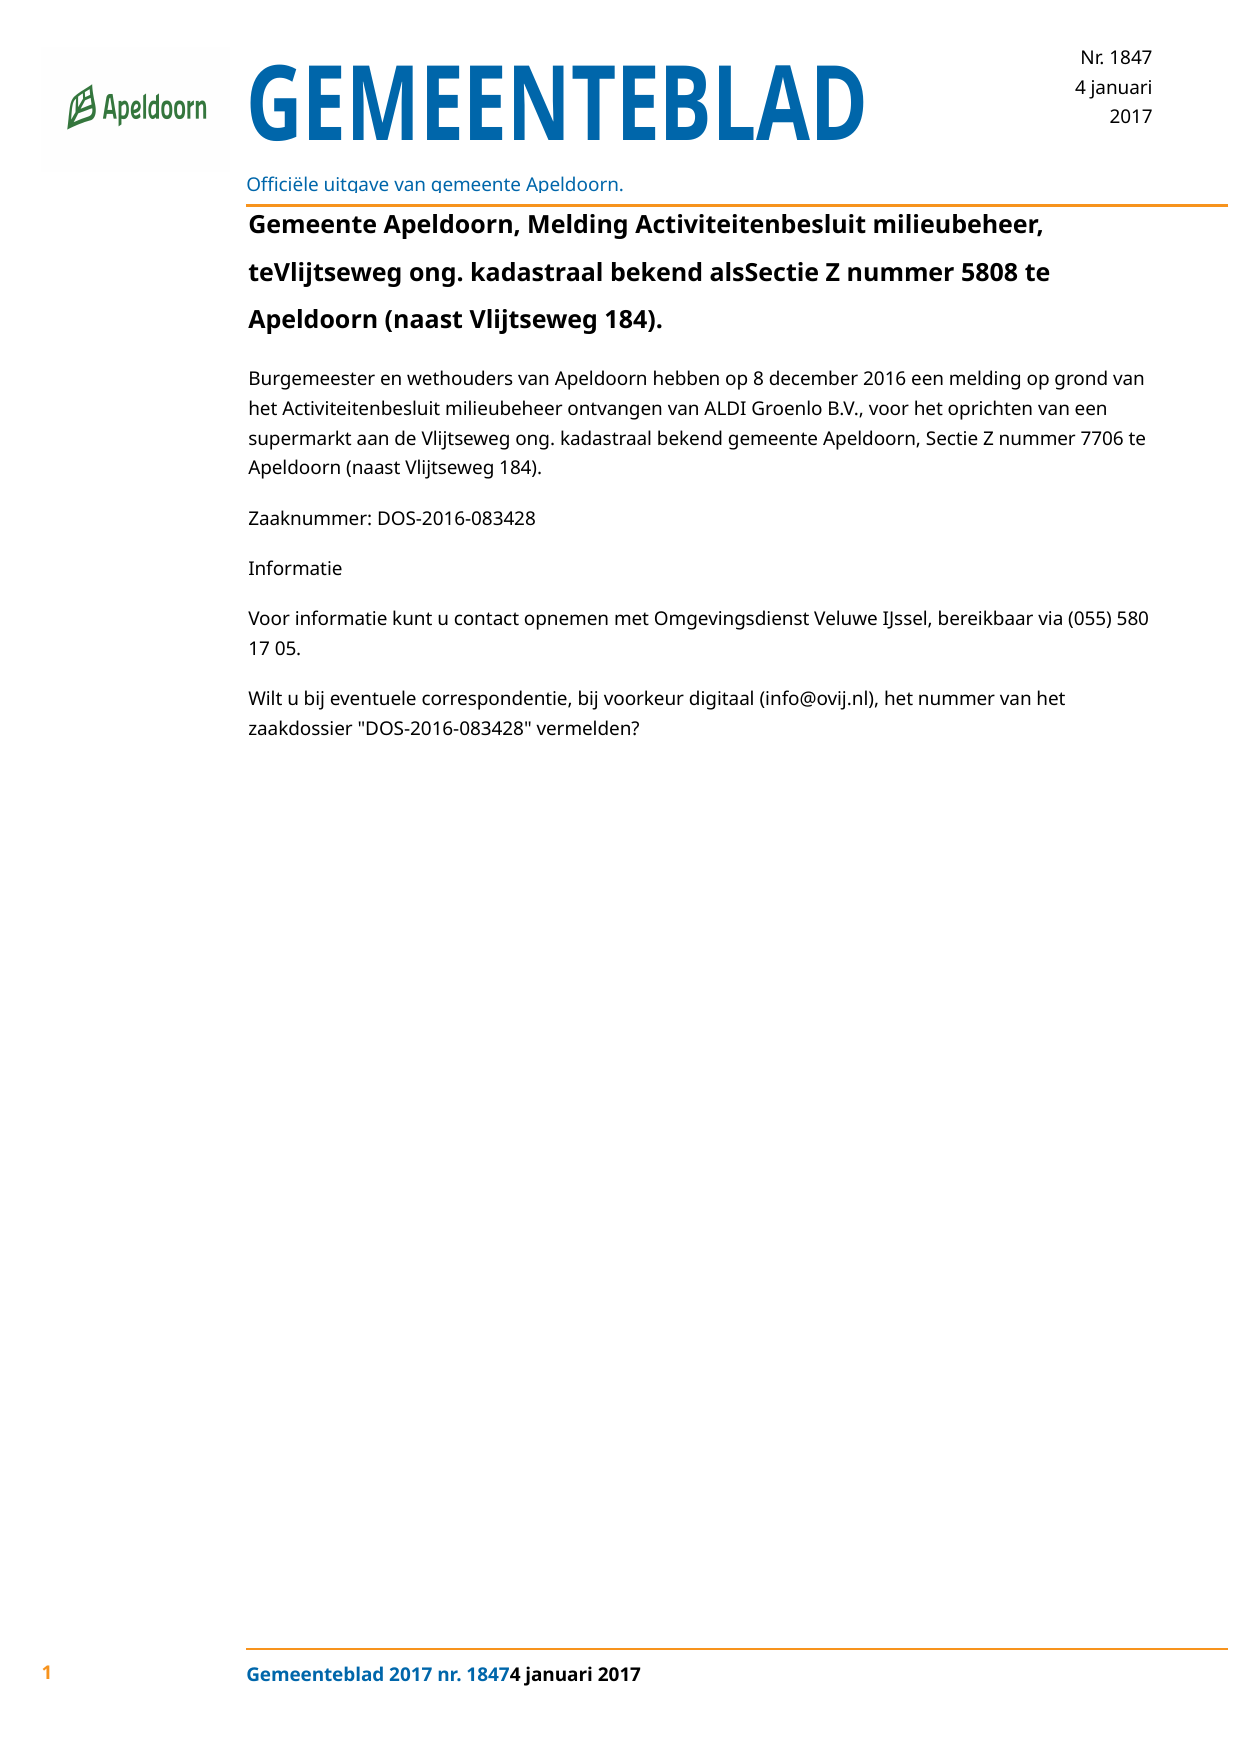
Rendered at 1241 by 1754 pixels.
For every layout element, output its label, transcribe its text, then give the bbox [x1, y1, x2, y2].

picture [41, 47, 231, 172]
text Wilt u bij eventuele correspondentie, bij voorkeur digitaal (info@ovij.nl), het nummer van het zaakdossier "DOS-2016-083428" vermelden? [248, 686, 1152, 741]
text Gemeente Apeldoorn, Melding Activiteitenbesluit milieubeheer, teVlijtseweg ong. kadastraal bekend alsSectie Z nummer 5808 te Apeldoorn (naast Vlijtseweg 184). [248, 207, 1152, 336]
text Zaaknummer: DOS-2016-083428 [248, 505, 1152, 530]
text Informatie [248, 555, 1152, 581]
text Voor informatie kunt u contact opnemen met Omgevingsdienst Veluwe IJssel, bereikbaar via (055) 580 17 05. [248, 606, 1152, 661]
text Burgemeester en wethouders van Apeldoorn hebben op 8 december 2016 een melding op grond van het Activiteitenbesluit milieubeheer ontvangen van ALDI Groenlo B.V., voor het oprichten van een supermarkt aan de Vlijtseweg ong. kadastraal bekend gemeente Apeldoorn, Sectie Z nummer 7706 te Apeldoorn (naast Vlijtseweg 184). [248, 366, 1152, 480]
